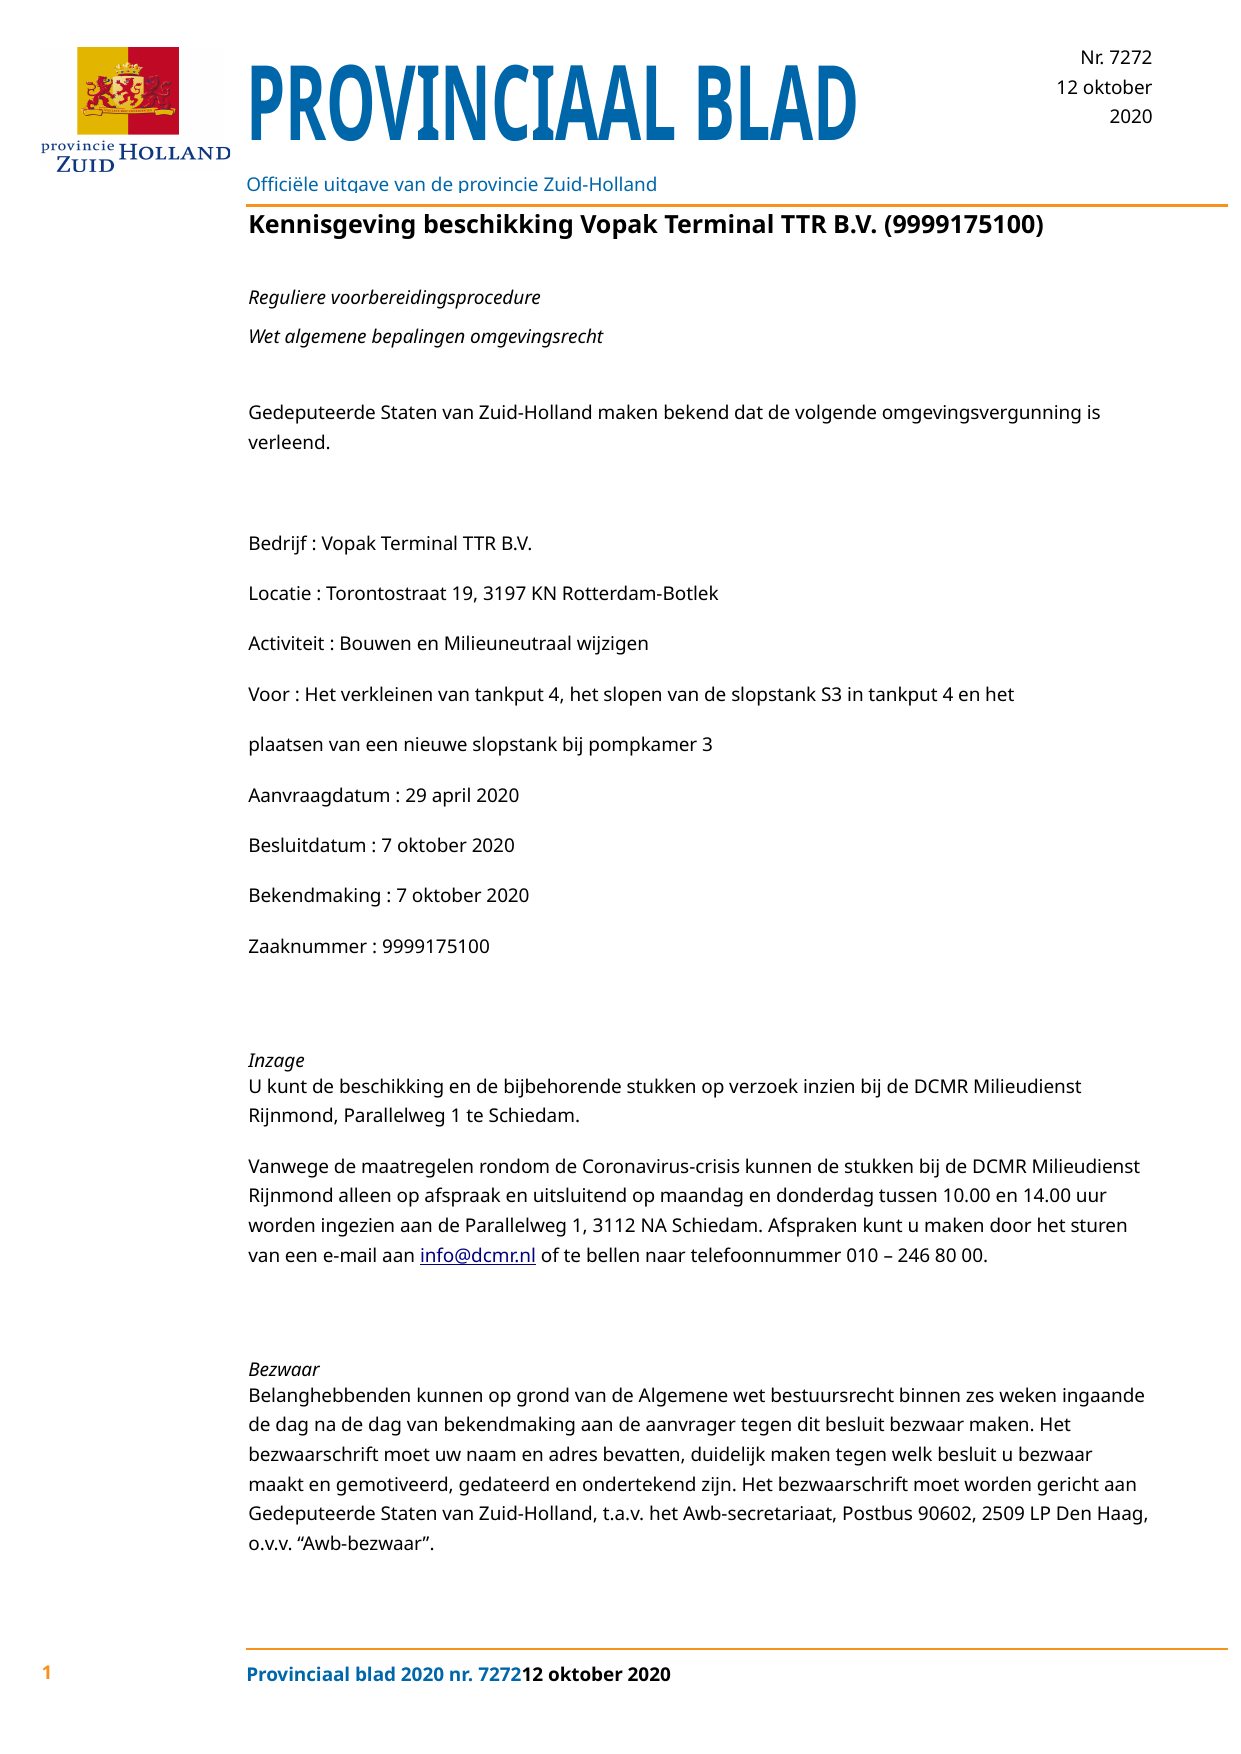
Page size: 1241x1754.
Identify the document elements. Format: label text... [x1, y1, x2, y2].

text Aanvraagdatum : 29 april 2020 [248, 782, 1152, 807]
picture [41, 47, 231, 172]
text Bedrijf : Vopak Terminal TTR B.V. [248, 530, 1152, 555]
text Vanwege de maatregelen rondom de Coronavirus-crisis kunnen de stukken bij de DCMR Milieudienst Rijnmond alleen op afspraak en uitsluitend op maandag en donderdag tussen 10.00 en 14.00 uur worden ingezien aan de Parallelweg 1, 3112 NA Schiedam. Afspraken kunt u maken door het sturen van een e-mail aan info@dcmr.nl of te bellen naar telefoonnummer 010 – 246 80 00. [248, 1153, 1152, 1268]
text plaatsen van een nieuwe slopstank bij pompkamer 3 [248, 731, 1152, 757]
text Wet algemene bepalingen omgevingsrecht [248, 323, 1152, 349]
text Locatie : Torontostraat 19, 3197 KN Rotterdam-Botlek [248, 580, 1152, 606]
text U kunt de beschikking en de bijbehorende stukken op verzoek inzien bij de DCMR Milieudienst Rijnmond, Parallelweg 1 te Schiedam. [248, 1073, 1152, 1128]
text Besluitdatum : 7 oktober 2020 [248, 832, 1152, 858]
text Bekendmaking : 7 oktober 2020 [248, 883, 1152, 908]
text Reguliere voorbereidingsprocedure [248, 284, 1152, 309]
text Voor : Het verkleinen van tankput 4, het slopen van de slopstank S3 in tankput 4 en het [248, 681, 1152, 707]
text Belanghebbenden kunnen op grond van de Algemene wet bestuursrecht binnen zes weken ingaande de dag na de dag van bekendmaking aan de aanvrager tegen dit besluit bezwaar maken. Het bezwaarschrift moet uw naam en adres bevatten, duidelijk maken tegen welk besluit u bezwaar maakt en gemotiveerd, gedateerd en ondertekend zijn. Het bezwaarschrift moet worden gericht aan Gedeputeerde Staten van Zuid-Holland, t.a.v. het Awb-secretariaat, Postbus 90602, 2509 LP Den Haag, o.v.v. “Awb-bezwaar”. [248, 1382, 1152, 1556]
text Kennisgeving beschikking Vopak Terminal TTR B.V. (9999175100) [248, 207, 1152, 241]
text Zaaknummer : 9999175100 [248, 933, 1152, 959]
text Bezwaar [248, 1356, 1152, 1382]
text Inzage [248, 1047, 1152, 1073]
text Gedeputeerde Staten van Zuid-Holland maken bekend dat de volgende omgevingsvergunning is verleend. [248, 399, 1152, 454]
text Activiteit : Bouwen en Milieuneutraal wijzigen [248, 631, 1152, 656]
